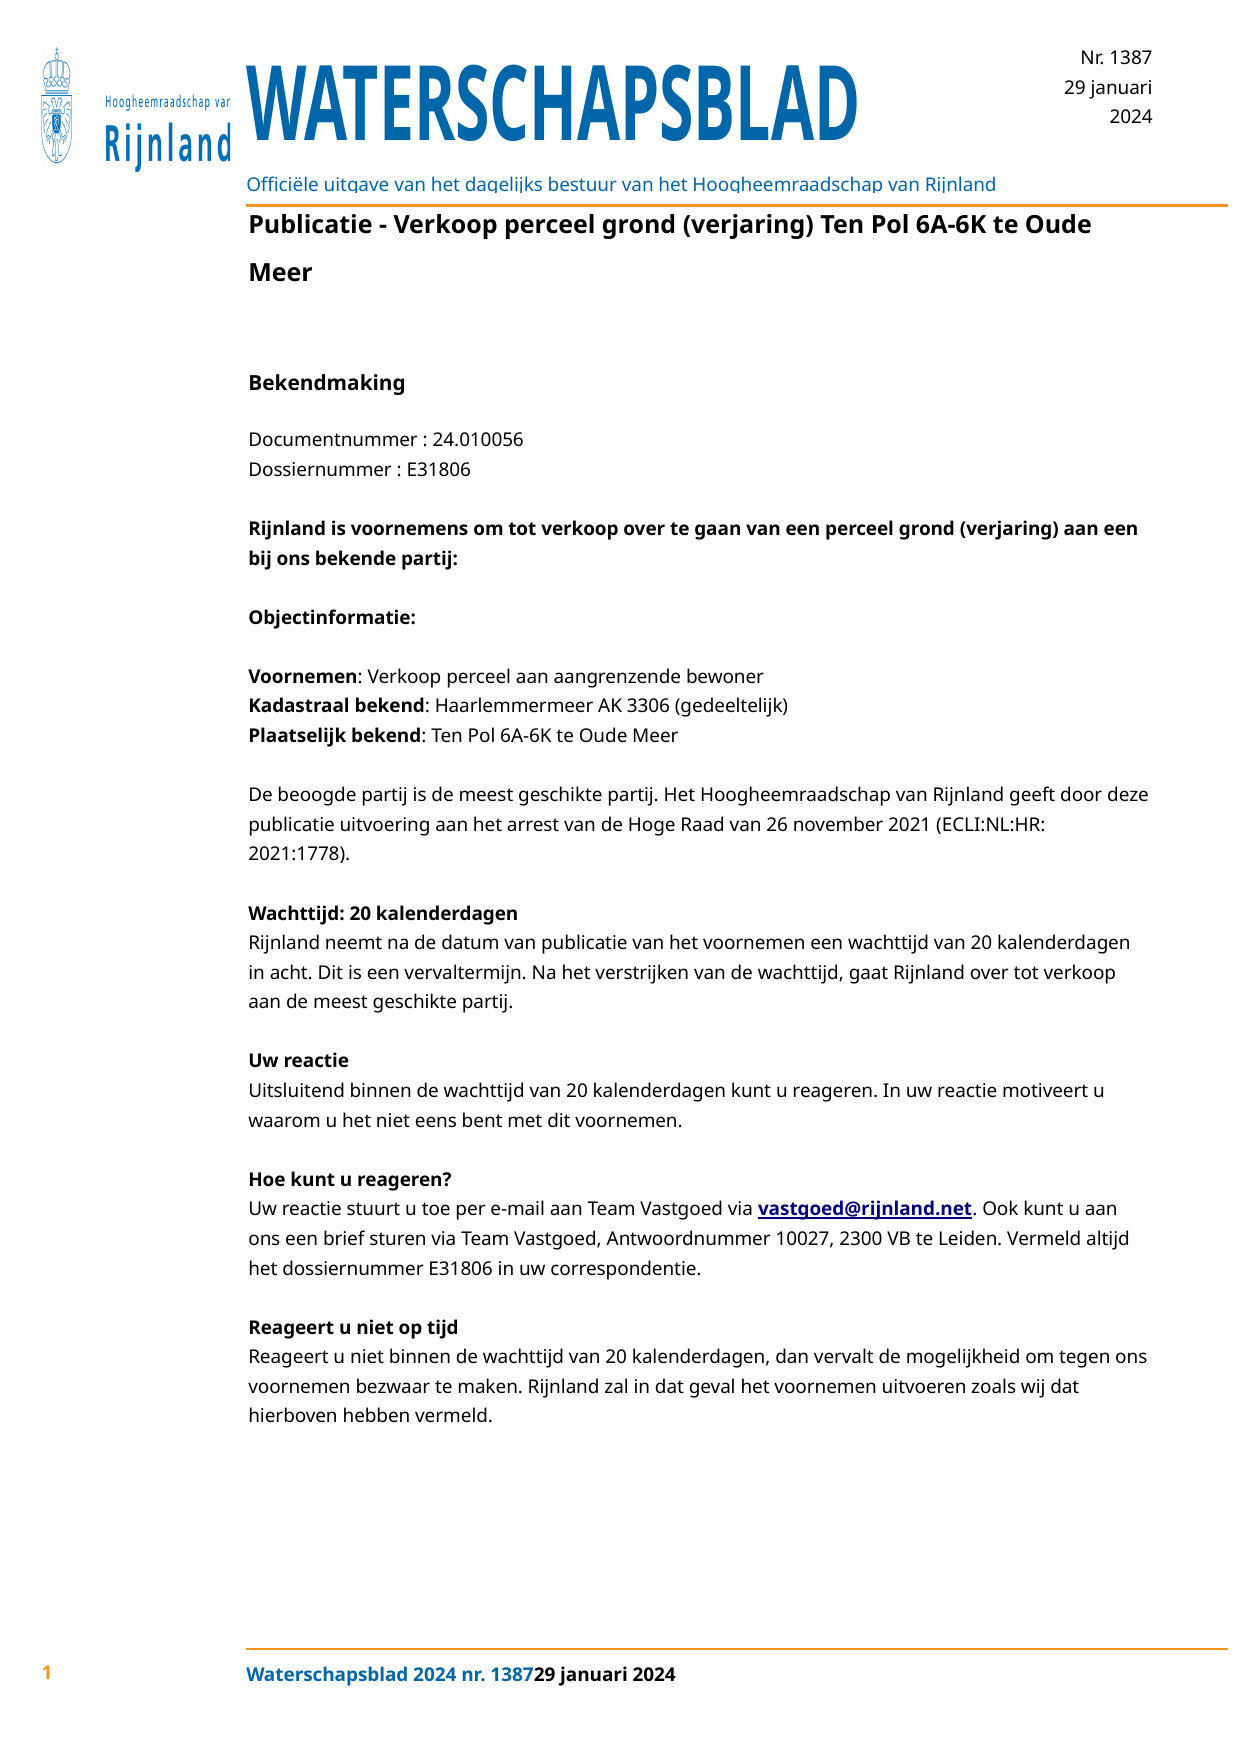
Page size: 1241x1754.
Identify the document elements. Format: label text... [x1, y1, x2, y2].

text Hoe kunt u reageren? [248, 1166, 1152, 1192]
text Publicatie - Verkoop perceel grond (verjaring) Ten Pol 6A-6K te Oude Meer [248, 207, 1152, 288]
text Uw reactie [248, 1048, 1152, 1073]
text Rijnland is voornemens om tot verkoop over te gaan van een perceel grond (verjaring) aan een bij ons bekende partij: [248, 515, 1152, 570]
text Uitsluitend binnen de wachttijd van 20 kalenderdagen kunt u reageren. In uw reactie motiveert u waarom u het niet eens bent met dit voornemen. [248, 1077, 1152, 1132]
text De beoogde partij is de meest geschikte partij. Het Hoogheemraadschap van Rijnland geeft door deze publicatie uitvoering aan het arrest van de Hoge Raad van 26 november 2021 (ECLI:NL:HR: 2021:1778). [248, 781, 1152, 866]
text Wachttijd: 20 kalenderdagen [248, 900, 1152, 925]
text Bekendmaking [248, 368, 1152, 397]
text Kadastraal bekend: Haarlemmermeer AK 3306 (gedeeltelijk) [248, 693, 1152, 718]
picture [41, 47, 231, 172]
text Objectinformatie: [248, 604, 1152, 629]
text Reageert u niet op tijd [248, 1314, 1152, 1339]
text Plaatselijk bekend: Ten Pol 6A-6K te Oude Meer [248, 722, 1152, 748]
text Reageert u niet binnen de wachttijd van 20 kalenderdagen, dan vervalt de mogelijkheid om tegen ons voornemen bezwaar te maken. Rijnland zal in dat geval het voornemen uitvoeren zoals wij dat hierboven hebben vermeld. [248, 1343, 1152, 1428]
text Voornemen: Verkoop perceel aan aangrenzende bewoner [248, 663, 1152, 689]
text Dossiernummer : E31806 [248, 456, 1152, 482]
text Documentnummer : 24.010056 [248, 426, 1152, 452]
text Uw reactie stuurt u toe per e-mail aan Team Vastgoed via vastgoed@rijnland.net. Ook kunt u aan ons een brief sturen via Team Vastgoed, Antwoordnummer 10027, 2300 VB te Leiden. Vermeld altijd het dossiernummer E31806 in uw correspondentie. [248, 1196, 1152, 1280]
text Rijnland neemt na de datum van publicatie van het voornemen een wachttijd van 20 kalenderdagen in acht. Dit is een vervaltermijn. Na het verstrijken van de wachttijd, gaat Rijnland over tot verkoop aan de meest geschikte partij. [248, 929, 1152, 1014]
